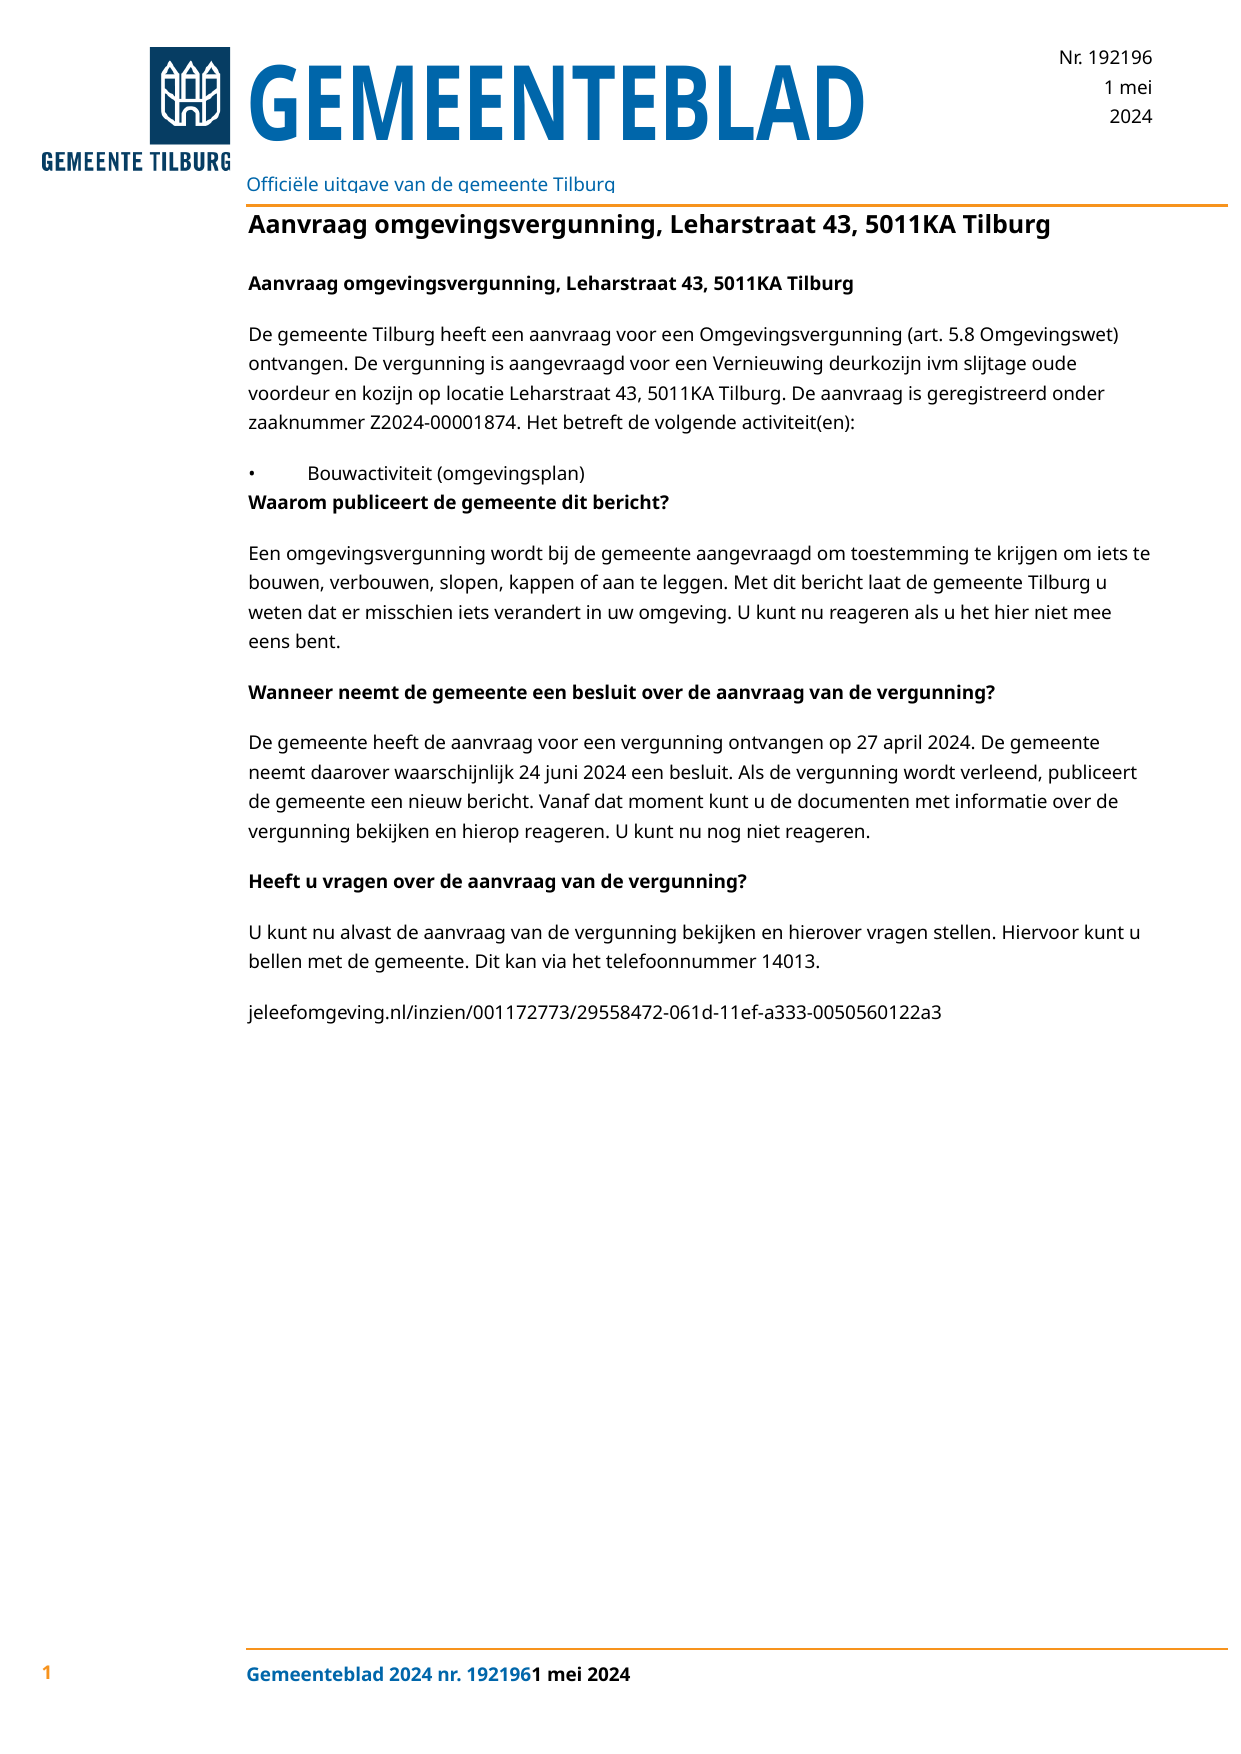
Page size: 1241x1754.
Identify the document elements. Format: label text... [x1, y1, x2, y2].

text Een omgevingsvergunning wordt bij de gemeente aangevraagd om toestemming te krijgen om iets te bouwen, verbouwen, slopen, kappen of aan te leggen. Met dit bericht laat de gemeente Tilburg u weten dat er misschien iets verandert in uw omgeving. U kunt nu reageren als u het hier niet mee eens bent. [248, 540, 1152, 654]
list Bouwactiviteit (omgevingsplan) [248, 460, 1152, 486]
text Wanneer neemt de gemeente een besluit over de aanvraag van de vergunning? [248, 679, 1152, 705]
text Waarom publiceert de gemeente dit bericht? [248, 489, 1152, 515]
text Heeft u vragen over de aanvraag van de vergunning? [248, 869, 1152, 894]
text De gemeente heeft de aanvraag voor een vergunning ontvangen op 27 april 2024. De gemeente neemt daarover waarschijnlijk 24 juni 2024 een besluit. Als de vergunning wordt verleend, publiceert de gemeente een nieuw bericht. Vanaf dat moment kunt u de documenten met informatie over de vergunning bekijken en hierop reageren. U kunt nu nog niet reageren. [248, 729, 1152, 844]
text De gemeente Tilburg heeft een aanvraag voor een Omgevingsvergunning (art. 5.8 Omgevingswet) ontvangen. De vergunning is aangevraagd voor een Vernieuwing deurkozijn ivm slijtage oude voordeur en kozijn op locatie Leharstraat 43, 5011KA Tilburg. De aanvraag is geregistreerd onder zaaknummer Z2024-00001874. Het betreft de volgende activiteit(en): [248, 321, 1152, 435]
picture [41, 47, 231, 172]
text Aanvraag omgevingsvergunning, Leharstraat 43, 5011KA Tilburg [248, 270, 1152, 296]
text Aanvraag omgevingsvergunning, Leharstraat 43, 5011KA Tilburg [248, 207, 1152, 241]
text jeleefomgeving.nl/inzien/001172773/29558472-061d-11ef-a333-0050560122a3 [248, 999, 1152, 1025]
text U kunt nu alvast de aanvraag van de vergunning bekijken en hierover vragen stellen. Hiervoor kunt u bellen met de gemeente. Dit kan via het telefoonnummer 14013. [248, 919, 1152, 974]
